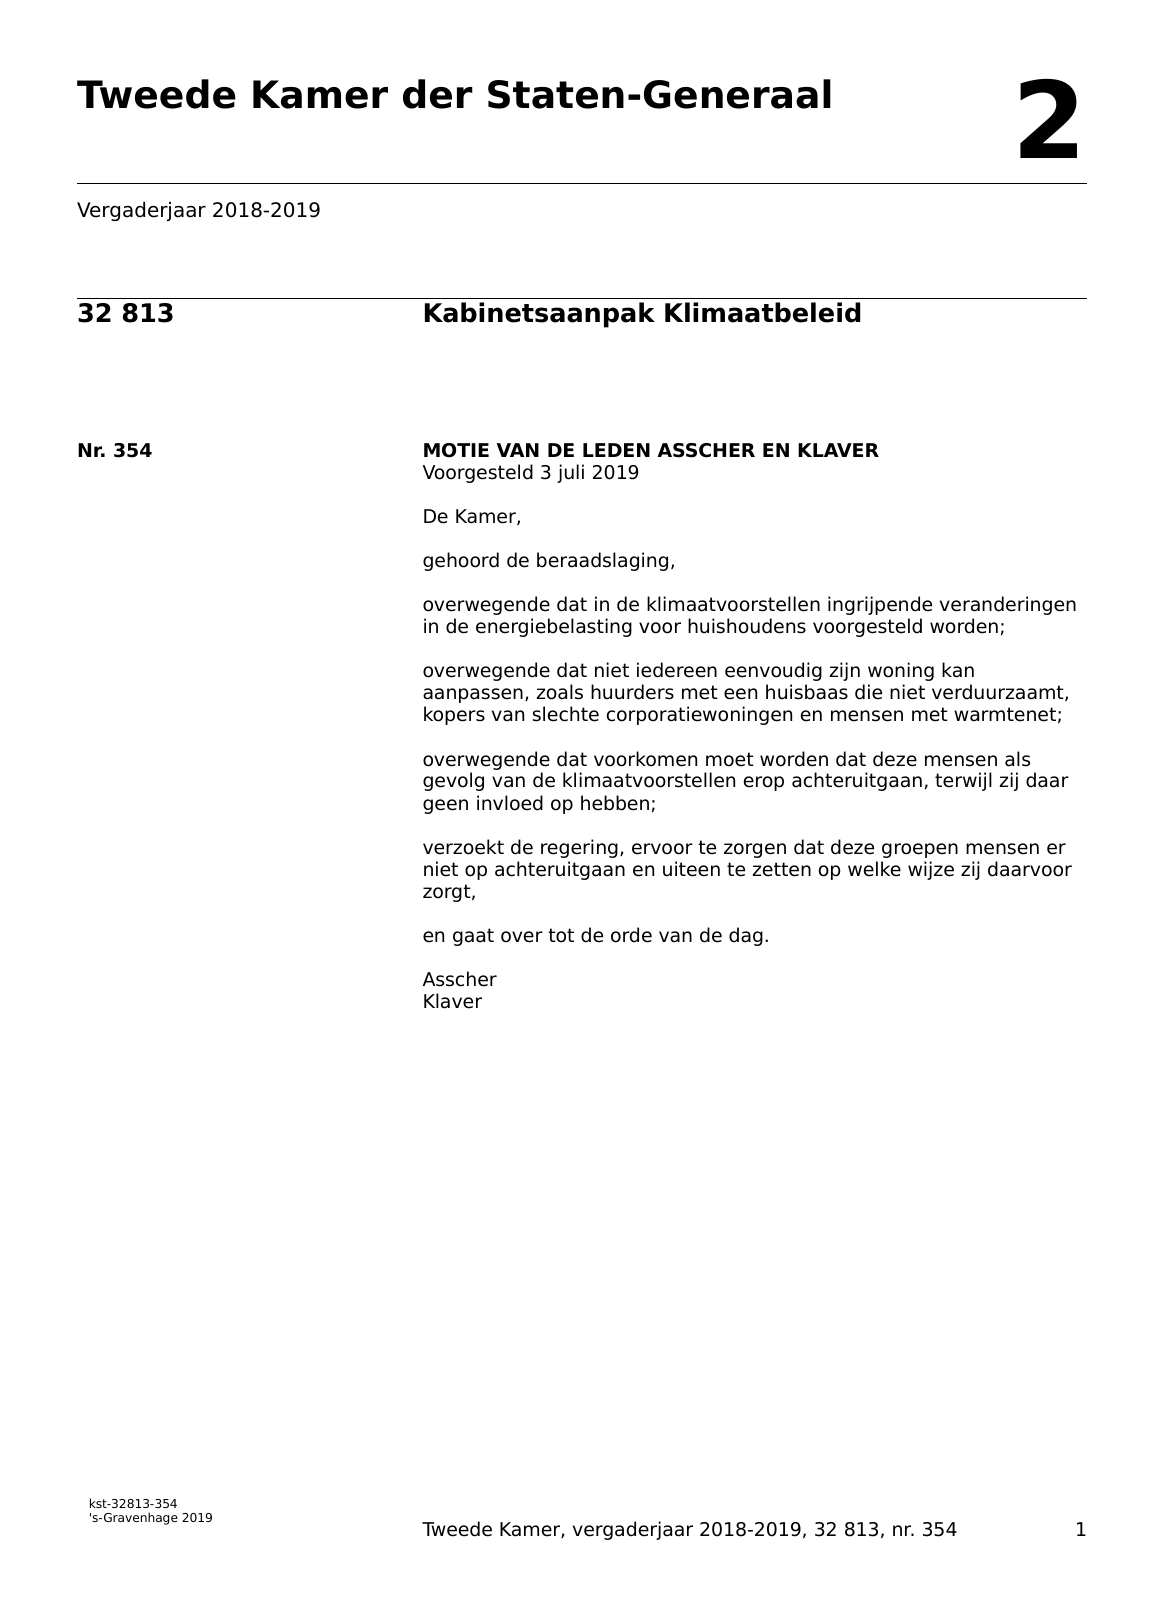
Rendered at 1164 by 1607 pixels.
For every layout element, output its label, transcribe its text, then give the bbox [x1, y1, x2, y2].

text overwegende dat niet iedereen eenvoudig zijn woning kan aanpassen, zoals huurders met een huisbaas die niet verduurzaamt, kopers van slechte corporatiewoningen en mensen met warmtenet; [422, 660, 1087, 726]
text en gaat over tot de orde van de dag. [422, 925, 1087, 947]
text verzoekt de regering, ervoor te zorgen dat deze groepen mensen er niet op achteruitgaan en uiteen te zetten op welke wijze zij daarvoor zorgt, [422, 837, 1087, 902]
text De Kamer, [422, 506, 1087, 528]
text Asscher [422, 969, 1087, 991]
text gehoord de beraadslaging, [422, 550, 1087, 572]
table_header Tweede Kamer der Staten-Generaal [77, 59, 886, 183]
text overwegende dat in de klimaatvoorstellen ingrijpende veranderingen in de energiebelasting voor huishoudens voorgesteld worden; [422, 594, 1087, 638]
text overwegende dat voorkomen moet worden dat deze mensen als gevolg van de klimaatvoorstellen erop achteruitgaan, terwijl zij daar geen invloed op hebben; [422, 748, 1087, 814]
text Voorgesteld 3 juli 2019 [422, 462, 1087, 484]
table_cell Vergaderjaar 2018-2019 [77, 184, 1087, 298]
subtitle Nr. 354 MOTIE VAN DE LEDEN ASSCHER EN KLAVER [77, 440, 1087, 462]
table_header 2 [886, 59, 1087, 183]
subtitle 32 813 Kabinetsaanpak Klimaatbeleid [77, 299, 1087, 329]
text kst-32813-354 [88, 1497, 323, 1511]
text 's-Gravenhage 2019 [88, 1511, 323, 1525]
text Klaver [422, 991, 1087, 1013]
